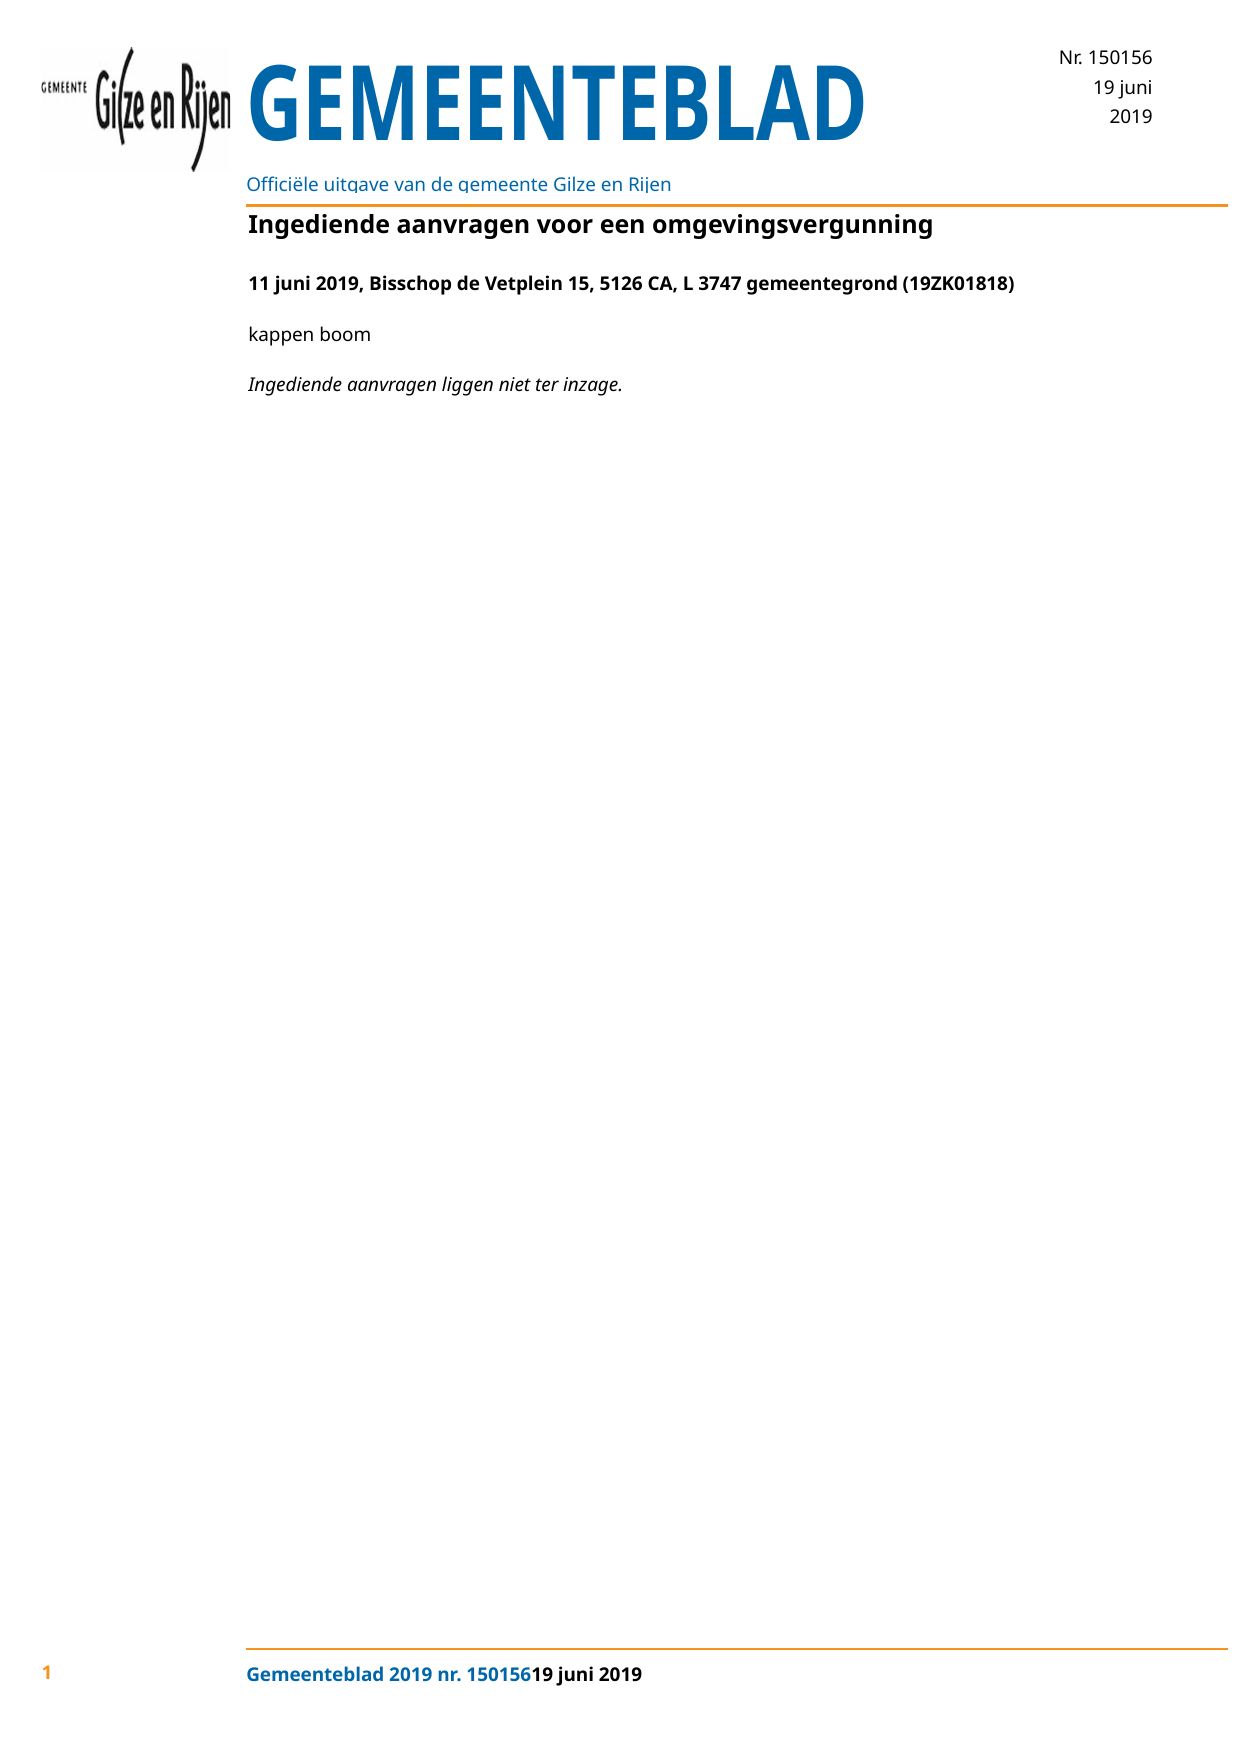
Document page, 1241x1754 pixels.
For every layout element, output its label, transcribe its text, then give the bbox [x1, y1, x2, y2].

text 11 juni 2019, Bisschop de Vetplein 15, 5126 CA, L 3747 gemeentegrond (19ZK01818) [248, 270, 1152, 296]
picture [41, 47, 231, 172]
text Ingediende aanvragen liggen niet ter inzage. [248, 371, 1152, 397]
text kappen boom [248, 321, 1152, 346]
text Ingediende aanvragen voor een omgevingsvergunning [248, 207, 1152, 241]
